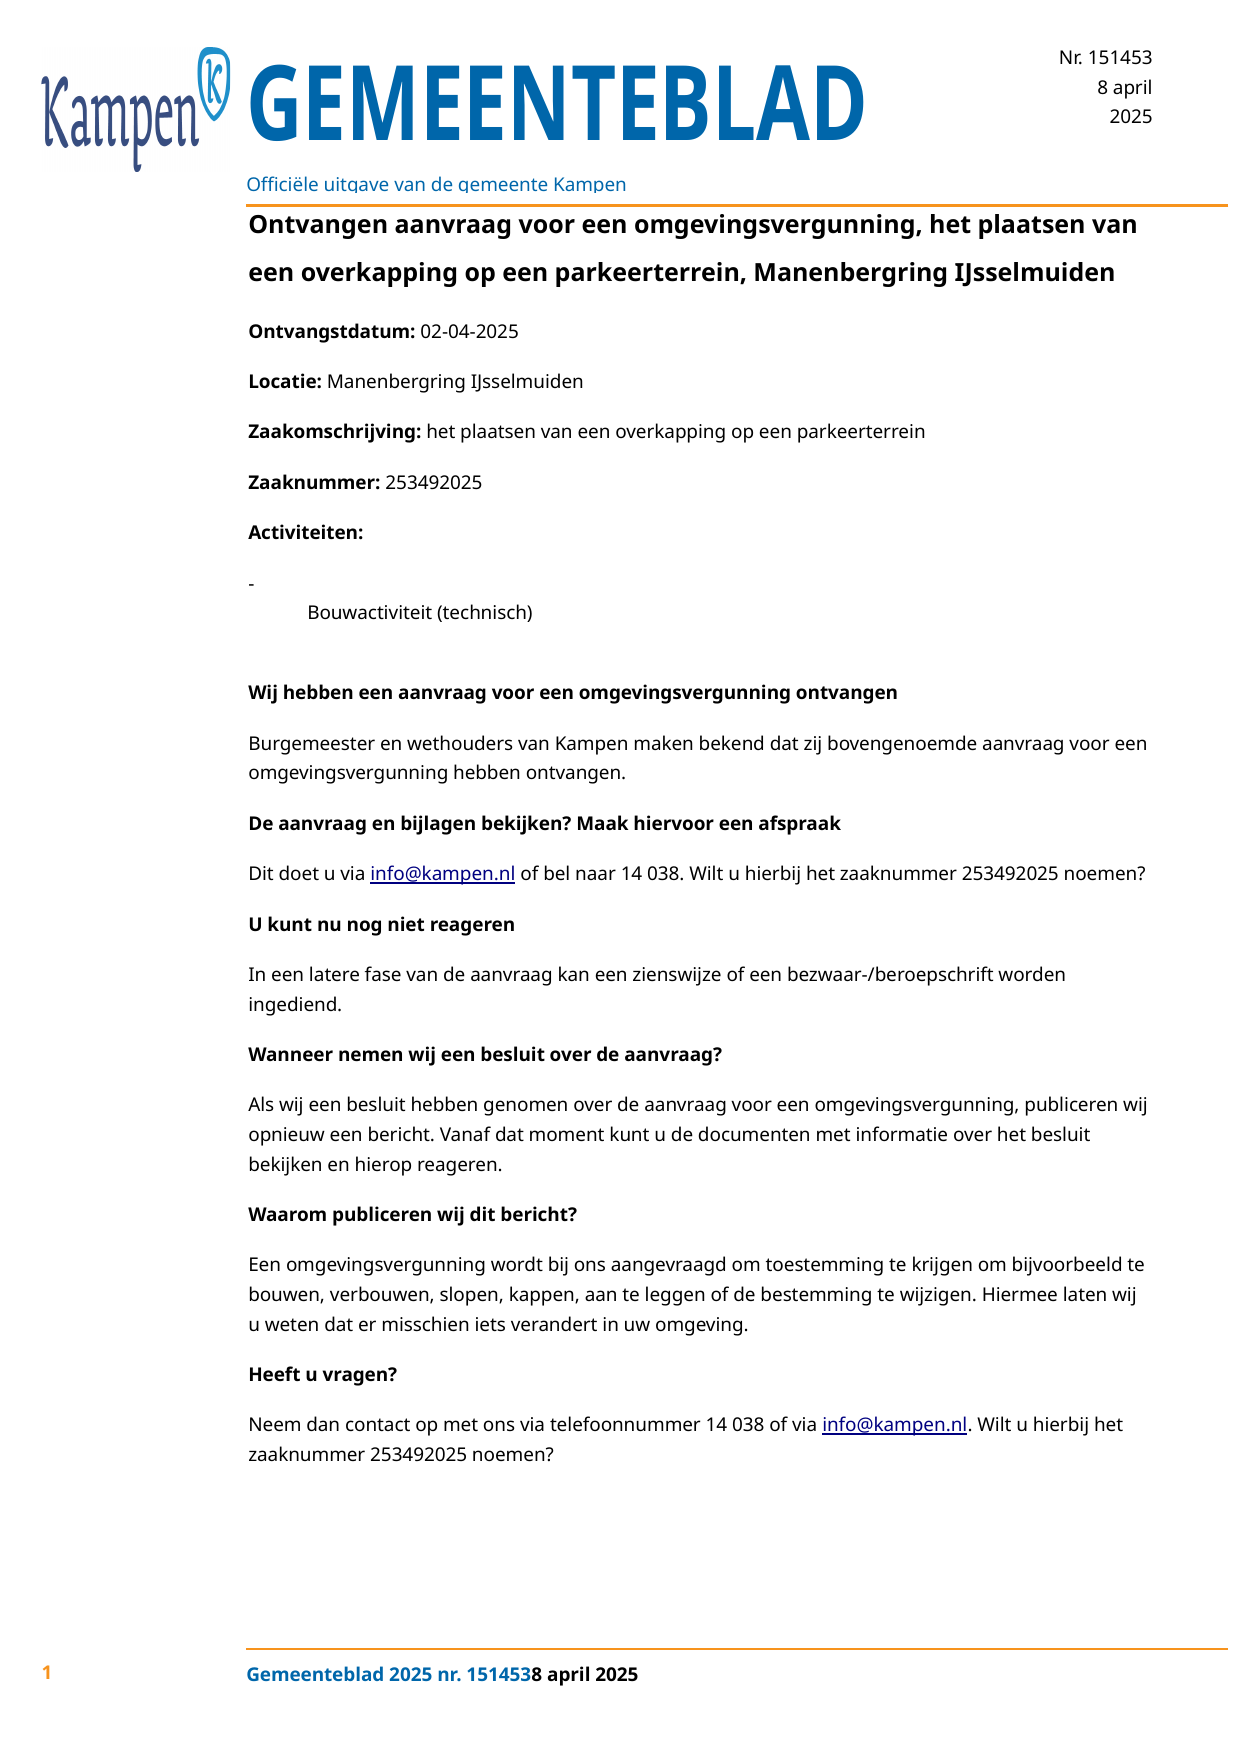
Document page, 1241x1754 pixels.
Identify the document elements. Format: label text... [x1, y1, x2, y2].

text Neem dan contact op met ons via telefoonnummer 14 038 of via info@kampen.nl. Wilt u hierbij het zaaknummer 253492025 noemen? [248, 1412, 1152, 1467]
text Wanneer nemen wij een besluit over de aanvraag? [248, 1041, 1152, 1067]
text Zaakomschrijving: het plaatsen van een overkapping op een parkeerterrein [248, 419, 1152, 444]
text In een latere fase van de aanvraag kan een zienswijze of een bezwaar-/beroepschrift worden ingediend. [248, 961, 1152, 1017]
text Ontvangstdatum: 02-04-2025 [248, 318, 1152, 344]
picture [41, 47, 231, 172]
text Burgemeester en wethouders van Kampen maken bekend dat zij bovengenoemde aanvraag voor een omgevingsvergunning hebben ontvangen. [248, 730, 1152, 785]
text Waarom publiceren wij dit bericht? [248, 1201, 1152, 1227]
text De aanvraag en bijlagen bekijken? Maak hiervoor een afspraak [248, 810, 1152, 836]
text Activiteiten: [248, 519, 1152, 545]
text U kunt nu nog niet reageren [248, 911, 1152, 937]
text Wij hebben een aanvraag voor een omgevingsvergunning ontvangen [248, 679, 1152, 705]
text Locatie: Manenbergring IJsselmuiden [248, 368, 1152, 394]
text Een omgevingsvergunning wordt bij ons aangevraagd om toestemming te krijgen om bijvoorbeeld te bouwen, verbouwen, slopen, kappen, aan te leggen of de bestemming te wijzigen. Hiermee laten wij u weten dat er misschien iets verandert in uw omgeving. [248, 1252, 1152, 1337]
text Dit doet u via info@kampen.nl of bel naar 14 038. Wilt u hierbij het zaaknummer 253492025 noemen? [248, 860, 1152, 886]
list Bouwactiviteit (technisch) [248, 599, 1152, 625]
text Zaaknummer: 253492025 [248, 469, 1152, 495]
text Heeft u vragen? [248, 1361, 1152, 1387]
text Als wij een besluit hebben genomen over de aanvraag voor een omgevingsvergunning, publiceren wij opnieuw een bericht. Vanaf dat moment kunt u de documenten met informatie over het besluit bekijken en hierop reageren. [248, 1092, 1152, 1177]
text Ontvangen aanvraag voor een omgevingsvergunning, het plaatsen van een overkapping op een parkeerterrein, Manenbergring IJsselmuiden [248, 207, 1152, 288]
